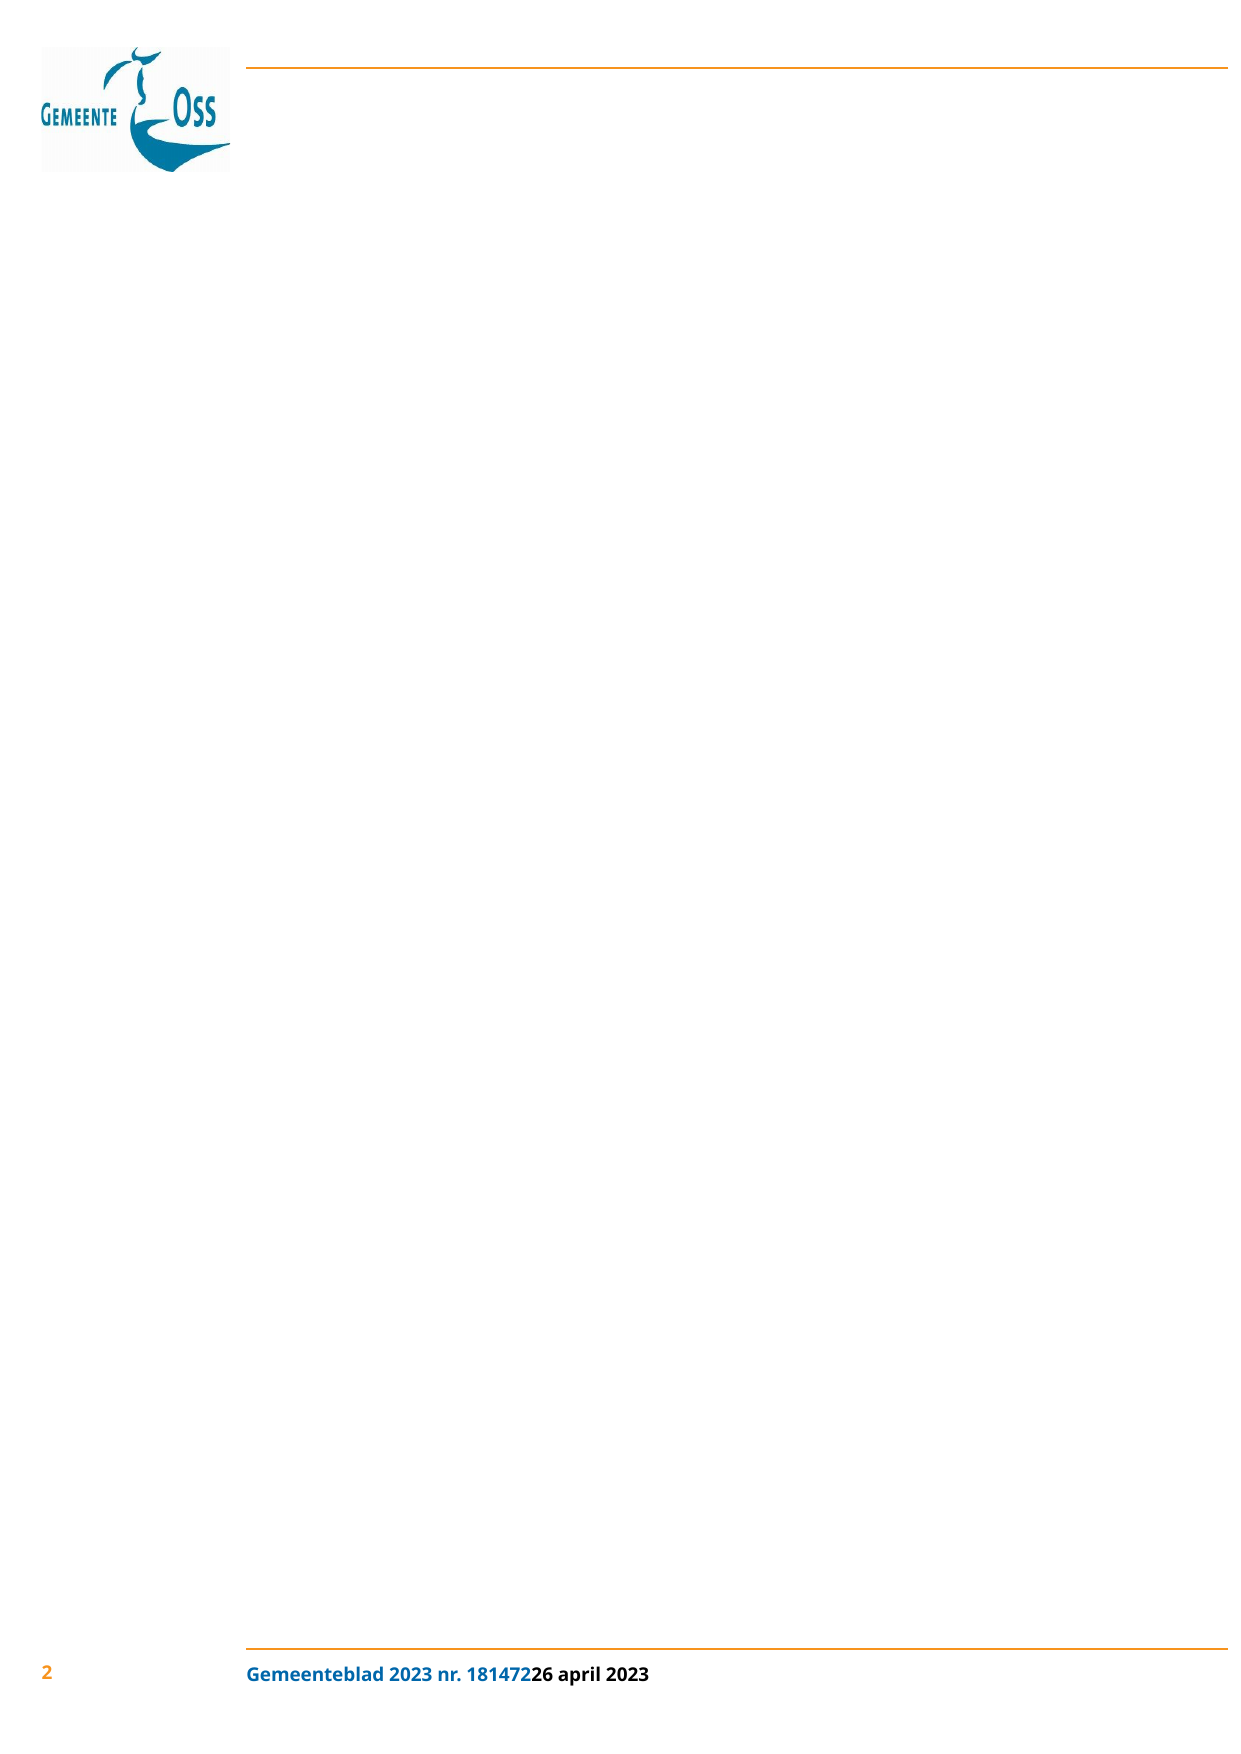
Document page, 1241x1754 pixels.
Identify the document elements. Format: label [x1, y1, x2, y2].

picture [41, 47, 231, 172]
